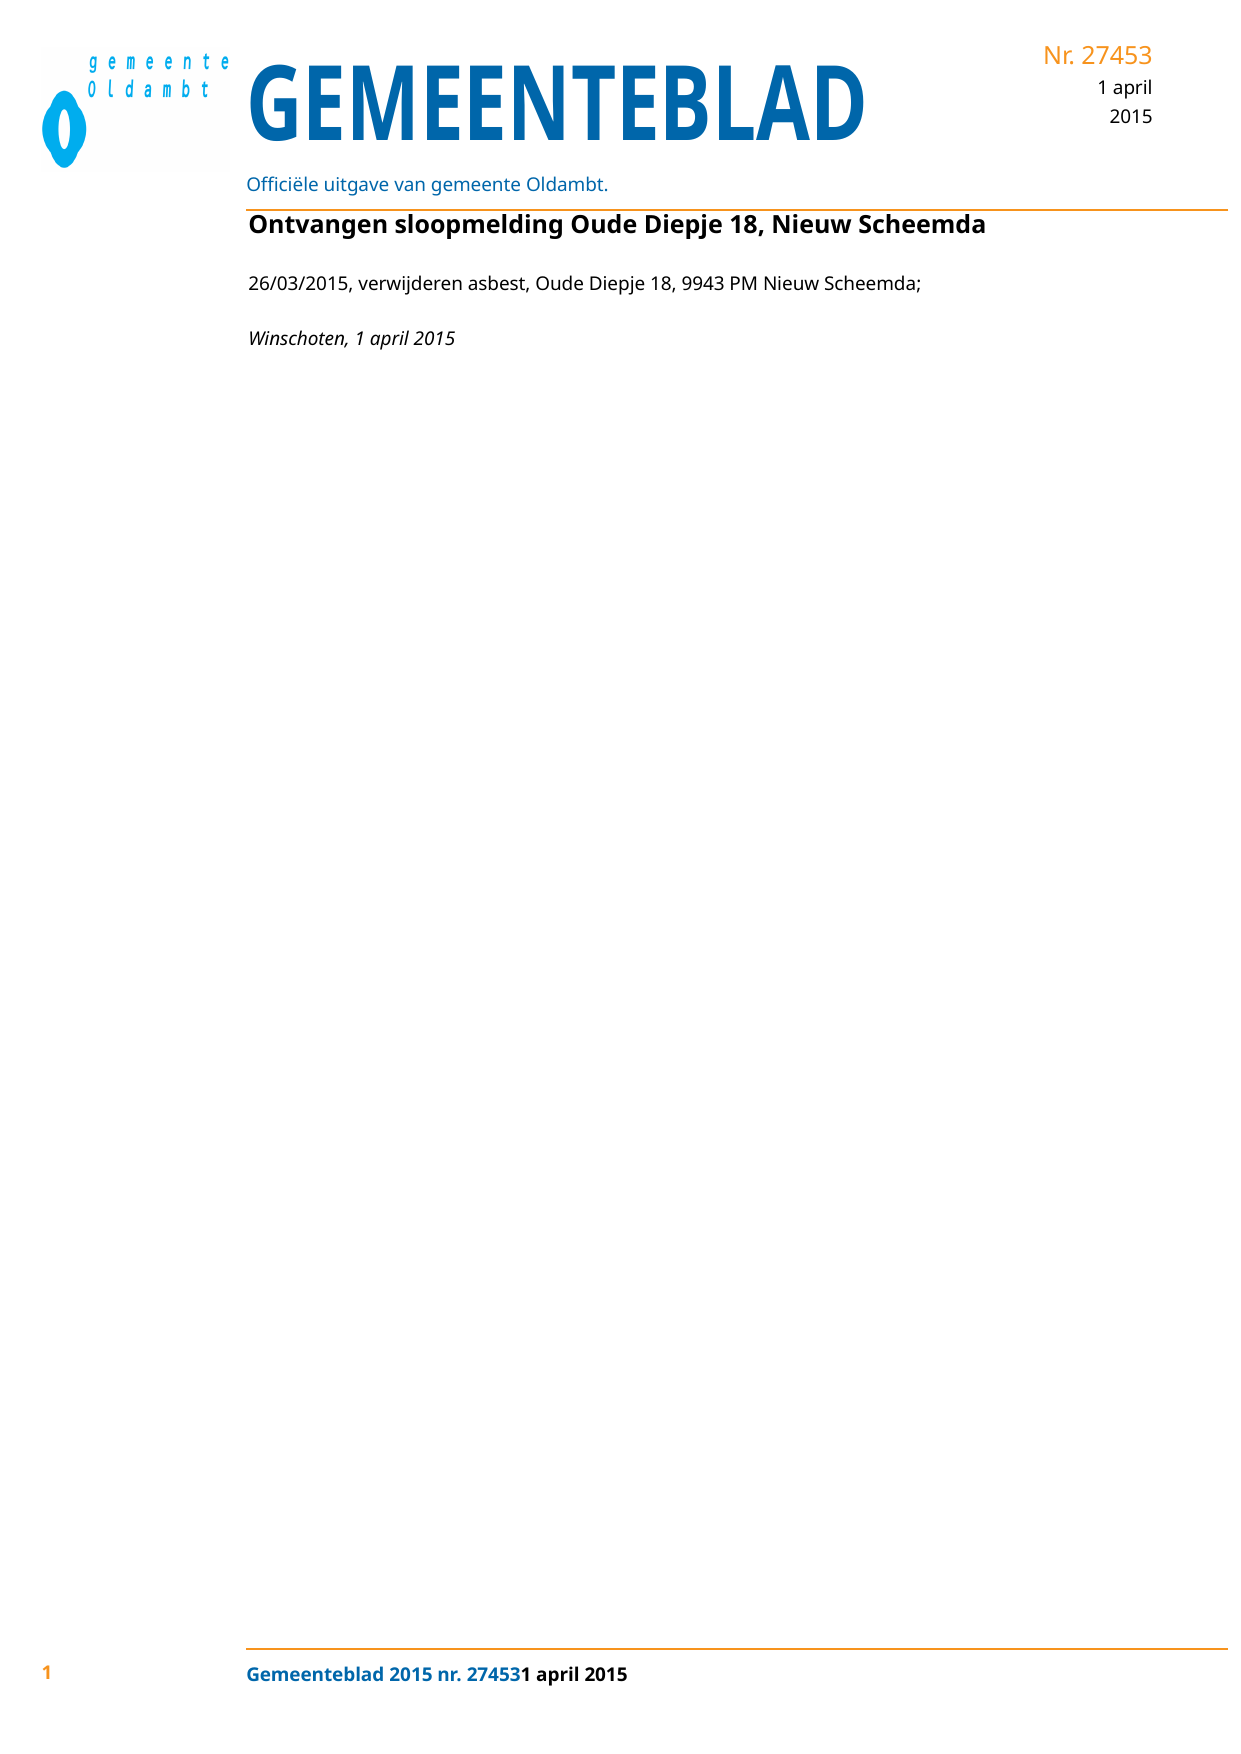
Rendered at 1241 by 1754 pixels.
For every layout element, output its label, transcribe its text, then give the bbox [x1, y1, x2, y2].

picture [41, 47, 231, 172]
text 26/03/2015, verwijderen asbest, Oude Diepje 18, 9943 PM Nieuw Scheemda; [248, 270, 1152, 296]
text Ontvangen sloopmelding Oude Diepje 18, Nieuw Scheemda [248, 211, 1152, 241]
text Winschoten, 1 april 2015 [248, 326, 1152, 351]
